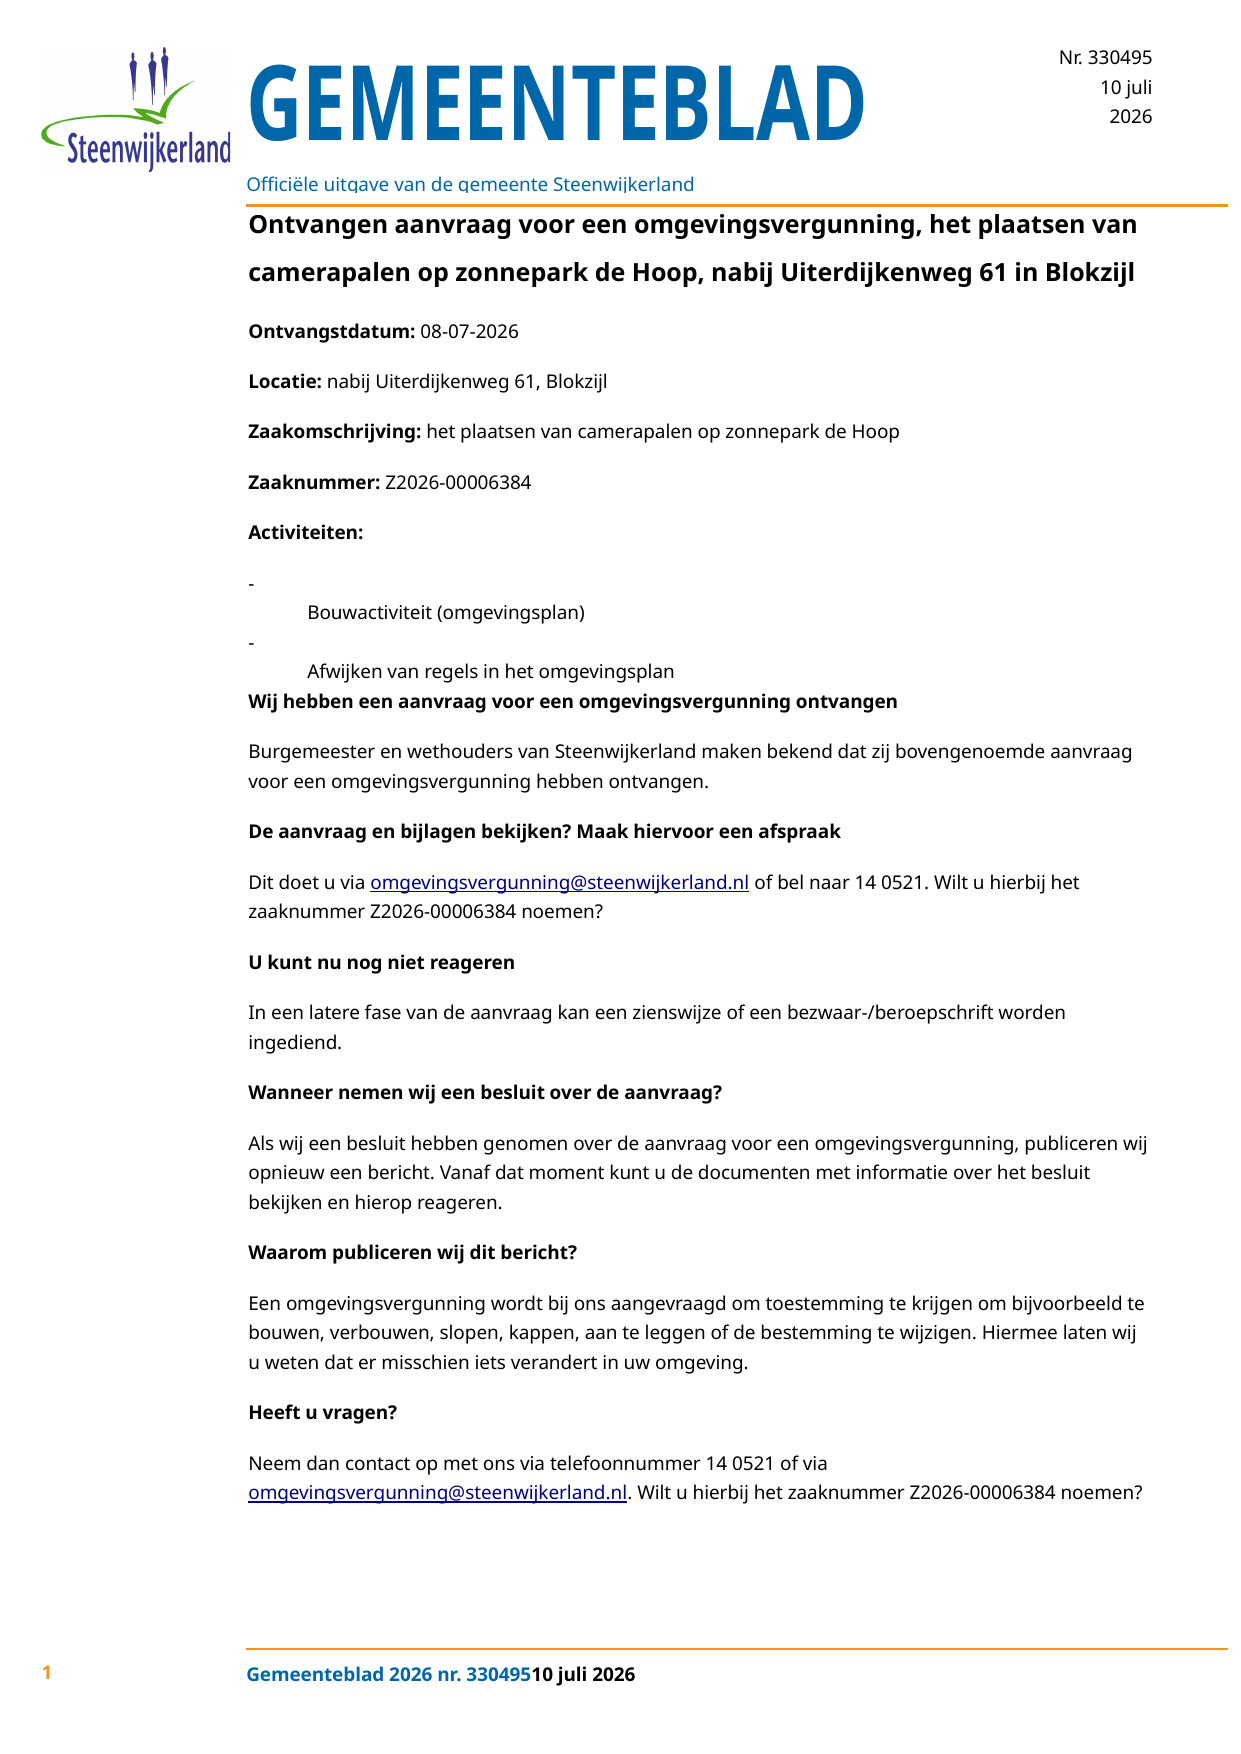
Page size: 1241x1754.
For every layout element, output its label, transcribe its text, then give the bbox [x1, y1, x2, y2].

text In een latere fase van de aanvraag kan een zienswijze of een bezwaar-/beroepschrift worden ingediend. [248, 999, 1152, 1055]
text Een omgevingsvergunning wordt bij ons aangevraagd om toestemming te krijgen om bijvoorbeeld te bouwen, verbouwen, slopen, kappen, aan te leggen of de bestemming te wijzigen. Hiermee laten wij u weten dat er misschien iets verandert in uw omgeving. [248, 1290, 1152, 1375]
list Bouwactiviteit (omgevingsplan) [248, 599, 1152, 625]
text Locatie: nabij Uiterdijkenweg 61, Blokzijl [248, 368, 1152, 394]
text Heeft u vragen? [248, 1399, 1152, 1425]
text De aanvraag en bijlagen bekijken? Maak hiervoor een afspraak [248, 819, 1152, 844]
text Als wij een besluit hebben genomen over de aanvraag voor een omgevingsvergunning, publiceren wij opnieuw een bericht. Vanaf dat moment kunt u de documenten met informatie over het besluit bekijken en hierop reageren. [248, 1130, 1152, 1215]
picture [41, 47, 231, 172]
text Burgemeester en wethouders van Steenwijkerland maken bekend dat zij bovengenoemde aanvraag voor een omgevingsvergunning hebben ontvangen. [248, 739, 1152, 794]
text U kunt nu nog niet reageren [248, 949, 1152, 975]
text Wanneer nemen wij een besluit over de aanvraag? [248, 1079, 1152, 1105]
text Activiteiten: [248, 519, 1152, 545]
text Neem dan contact op met ons via telefoonnummer 14 0521 of via omgevingsvergunning@steenwijkerland.nl. Wilt u hierbij het zaaknummer Z2026-00006384 noemen? [248, 1450, 1152, 1505]
list Afwijken van regels in het omgevingsplan [248, 659, 1152, 684]
text Waarom publiceren wij dit bericht? [248, 1239, 1152, 1265]
text Ontvangstdatum: 08-07-2026 [248, 318, 1152, 344]
text Dit doet u via omgevingsvergunning@steenwijkerland.nl of bel naar 14 0521. Wilt u hierbij het zaaknummer Z2026-00006384 noemen? [248, 869, 1152, 924]
text Zaakomschrijving: het plaatsen van camerapalen op zonnepark de Hoop [248, 419, 1152, 444]
text Ontvangen aanvraag voor een omgevingsvergunning, het plaatsen van camerapalen op zonnepark de Hoop, nabij Uiterdijkenweg 61 in Blokzijl [248, 207, 1152, 288]
text Wij hebben een aanvraag voor een omgevingsvergunning ontvangen [248, 688, 1152, 714]
text Zaaknummer: Z2026-00006384 [248, 469, 1152, 495]
